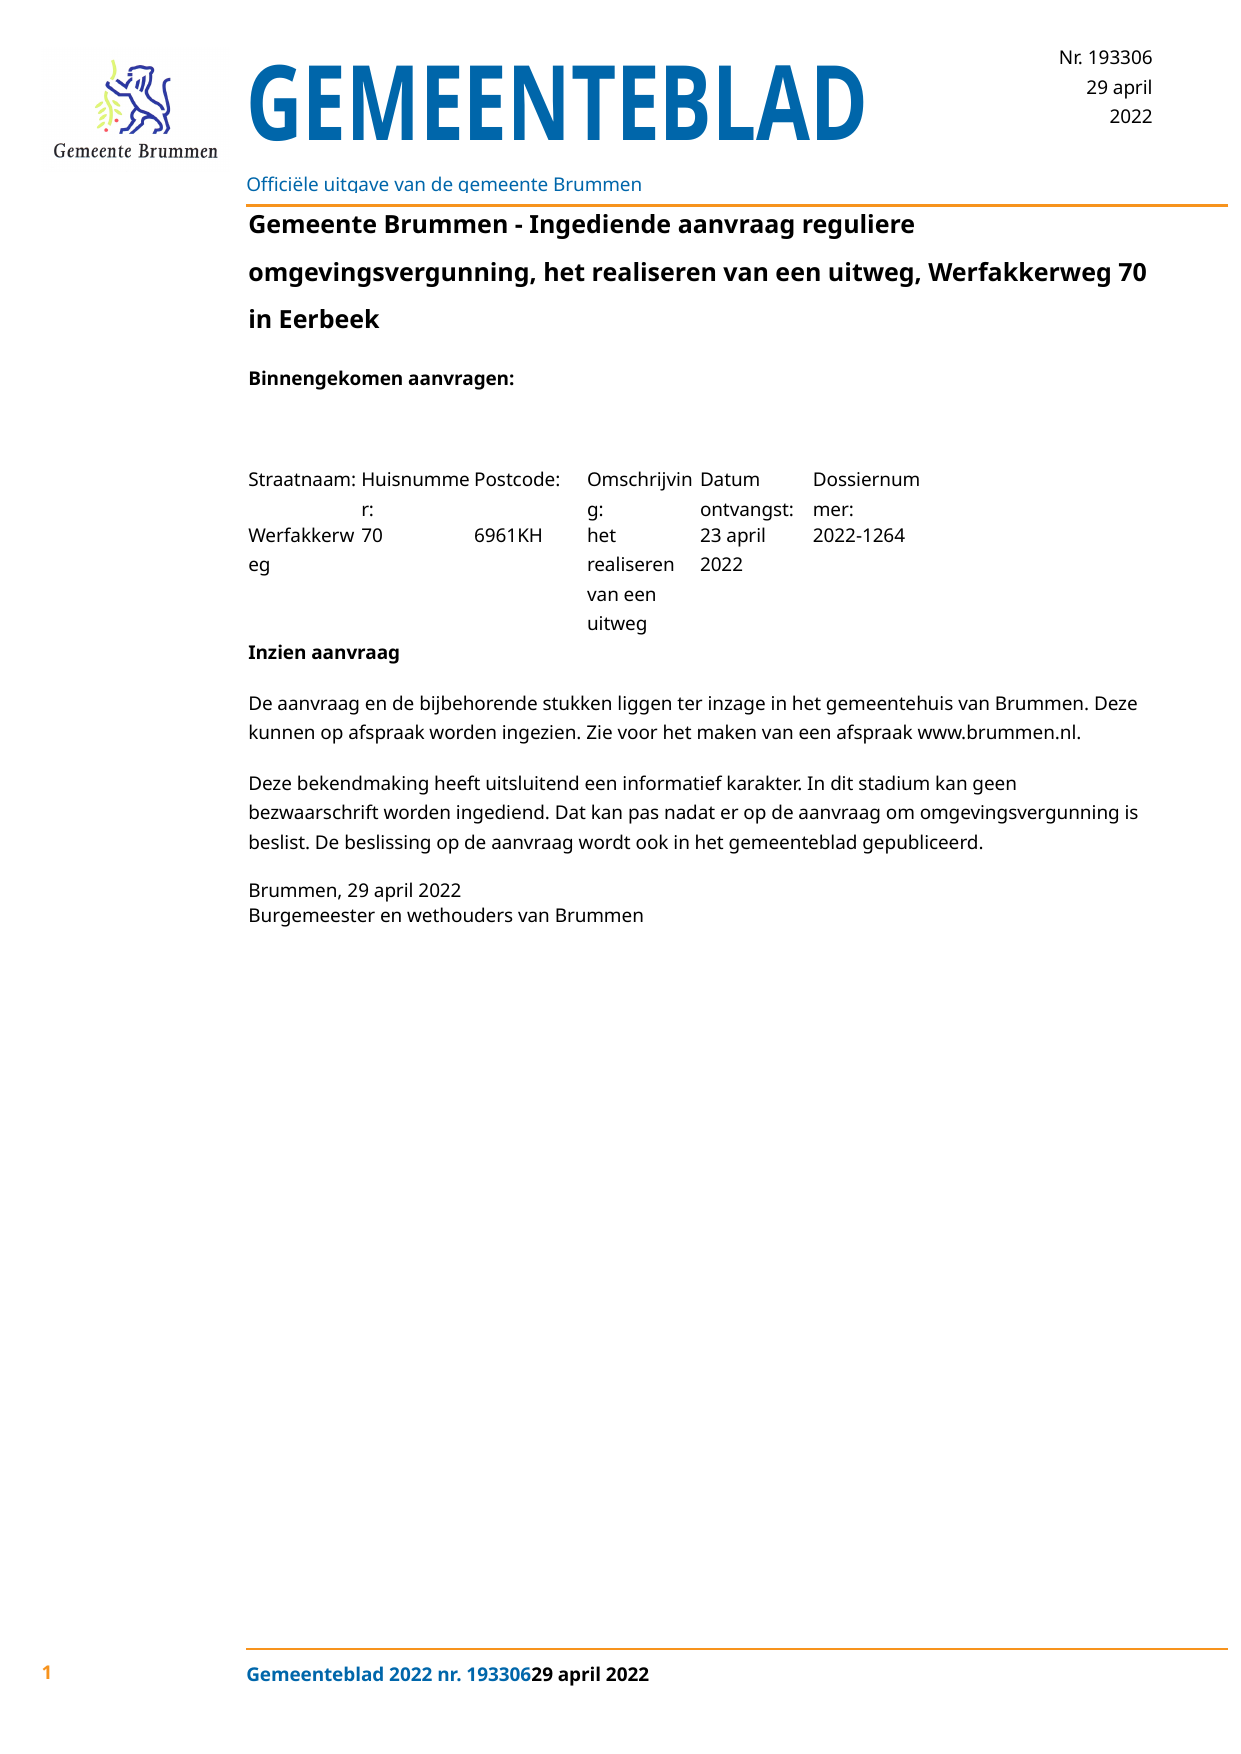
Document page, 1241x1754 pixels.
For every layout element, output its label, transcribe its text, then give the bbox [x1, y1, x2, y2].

table_header Datum ontvangst: [700, 466, 813, 522]
table_header Omschrijving: [587, 466, 700, 522]
table_cell [1039, 522, 1152, 636]
text De aanvraag en de bijbehorende stukken liggen ter inzage in het gemeentehuis van Brummen. Deze kunnen op afspraak worden ingezien. Zie voor het maken van een afspraak www.brummen.nl. [248, 690, 1152, 745]
text Binnengekomen aanvragen: [248, 366, 1152, 391]
table_cell Werfakkerweg [248, 522, 361, 636]
text Brummen, 29 april 2022 [248, 877, 1152, 903]
table_cell het realiseren van een uitweg [587, 522, 700, 636]
table_header Huisnummer: [361, 466, 474, 522]
table_cell 6961KH [474, 522, 587, 636]
text Inzien aanvraag [248, 639, 1152, 665]
table_header [926, 466, 1038, 522]
table_header Postcode: [474, 466, 587, 522]
table_cell 70 [361, 522, 474, 636]
text Gemeente Brummen - Ingediende aanvraag reguliere omgevingsvergunning, het realiseren van een uitweg, Werfakkerweg 70 in Eerbeek [248, 207, 1152, 336]
table_cell [926, 522, 1038, 636]
table_cell 2022-1264 [813, 522, 926, 636]
table_header Dossiernummer: [813, 466, 926, 522]
table_header Straatnaam: [248, 466, 361, 522]
text Deze bekendmaking heeft uitsluitend een informatief karakter. In dit stadium kan geen bezwaarschrift worden ingediend. Dat kan pas nadat er op de aanvraag om omgevingsvergunning is beslist. De beslissing op de aanvraag wordt ook in het gemeenteblad gepubliceerd. [248, 770, 1152, 855]
table_header [1039, 466, 1152, 522]
picture [41, 47, 231, 172]
table_cell 23 april 2022 [700, 522, 813, 636]
text Burgemeester en wethouders van Brummen [248, 903, 1152, 928]
